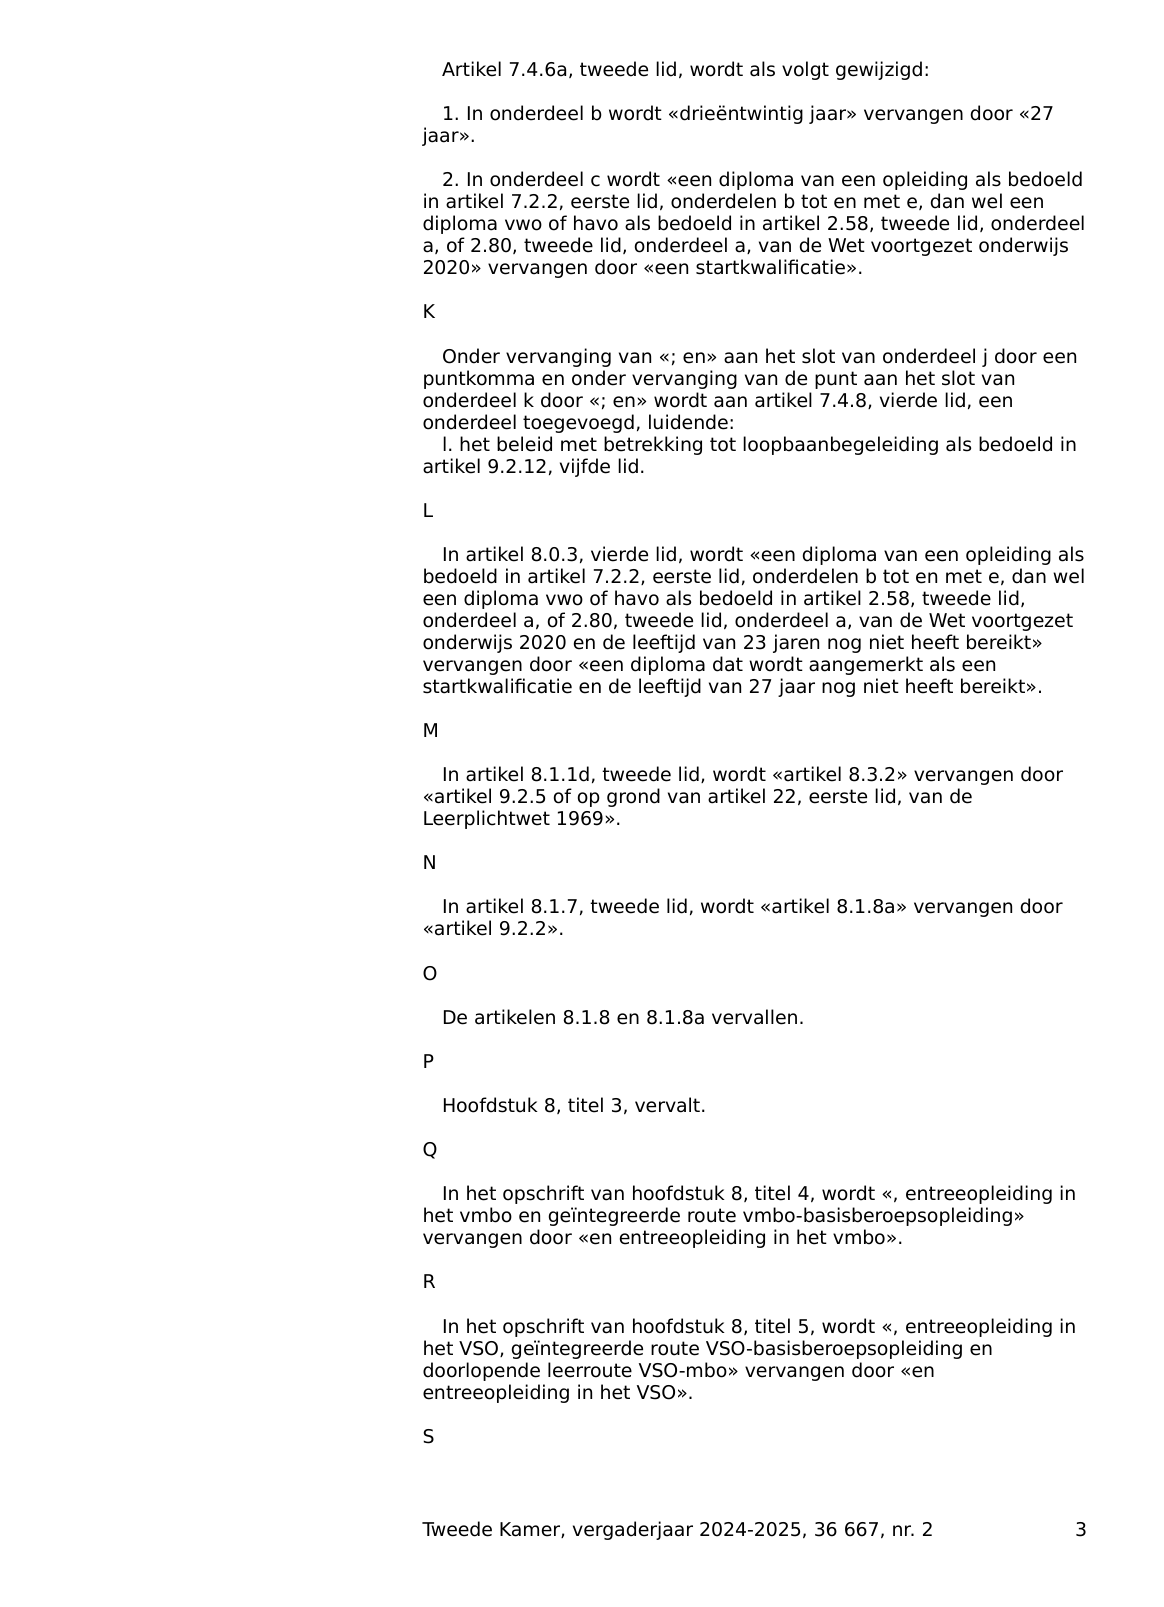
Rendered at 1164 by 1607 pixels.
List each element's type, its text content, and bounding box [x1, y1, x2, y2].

text In artikel 8.1.7, tweede lid, wordt «artikel 8.1.8a» vervangen door «artikel 9.2.2». [422, 896, 1087, 940]
text Onder vervanging van «; en» aan het slot van onderdeel j door een puntkomma en onder vervanging van de punt aan het slot van onderdeel k door «; en» wordt aan artikel 7.4.8, vierde lid, een onderdeel toegevoegd, luidende: [422, 346, 1087, 433]
text 1. In onderdeel b wordt «drieëntwintig jaar» vervangen door «27 jaar». [422, 103, 1087, 147]
text Hoofdstuk 8, titel 3, vervalt. [422, 1095, 1087, 1117]
text In artikel 8.1.1d, tweede lid, wordt «artikel 8.3.2» vervangen door «artikel 9.2.5 of op grond van artikel 22, eerste lid, van de Leerplichtwet 1969». [422, 764, 1087, 830]
text R [422, 1271, 1087, 1293]
text Q [422, 1139, 1087, 1161]
text K [422, 301, 1087, 323]
text O [422, 962, 1087, 984]
text In het opschrift van hoofdstuk 8, titel 4, wordt «, entreeopleiding in het vmbo en geïntegreerde route vmbo-basisberoepsopleiding» vervangen door «en entreeopleiding in het vmbo». [422, 1183, 1087, 1249]
text M [422, 720, 1087, 742]
text L [422, 500, 1087, 522]
text In artikel 8.0.3, vierde lid, wordt «een diploma van een opleiding als bedoeld in artikel 7.2.2, eerste lid, onderdelen b tot en met e, dan wel een diploma vwo of havo als bedoeld in artikel 2.58, tweede lid, onderdeel a, of 2.80, tweede lid, onderdeel a, van de Wet voortgezet onderwijs 2020 en de leeftijd van 23 jaren nog niet heeft bereikt» vervangen door «een diploma dat wordt aangemerkt als een startkwalificatie en de leeftijd van 27 jaar nog niet heeft bereikt». [422, 544, 1087, 698]
text S [422, 1426, 1087, 1448]
text De artikelen 8.1.8 en 8.1.8a vervallen. [422, 1007, 1087, 1029]
text Artikel 7.4.6a, tweede lid, wordt als volgt gewijzigd: [422, 59, 1087, 81]
text In het opschrift van hoofdstuk 8, titel 5, wordt «, entreeopleiding in het VSO, geïntegreerde route VSO-basisberoepsopleiding en doorlopende leerroute VSO-mbo» vervangen door «en entreeopleiding in het VSO». [422, 1316, 1087, 1403]
text N [422, 852, 1087, 874]
text l. het beleid met betrekking tot loopbaanbegeleiding als bedoeld in artikel 9.2.12, vijfde lid. [422, 433, 1087, 477]
text P [422, 1051, 1087, 1073]
text 2. In onderdeel c wordt «een diploma van een opleiding als bedoeld in artikel 7.2.2, eerste lid, onderdelen b tot en met e, dan wel een diploma vwo of havo als bedoeld in artikel 2.58, tweede lid, onderdeel a, of 2.80, tweede lid, onderdeel a, van de Wet voortgezet onderwijs 2020» vervangen door «een startkwalificatie». [422, 169, 1087, 279]
